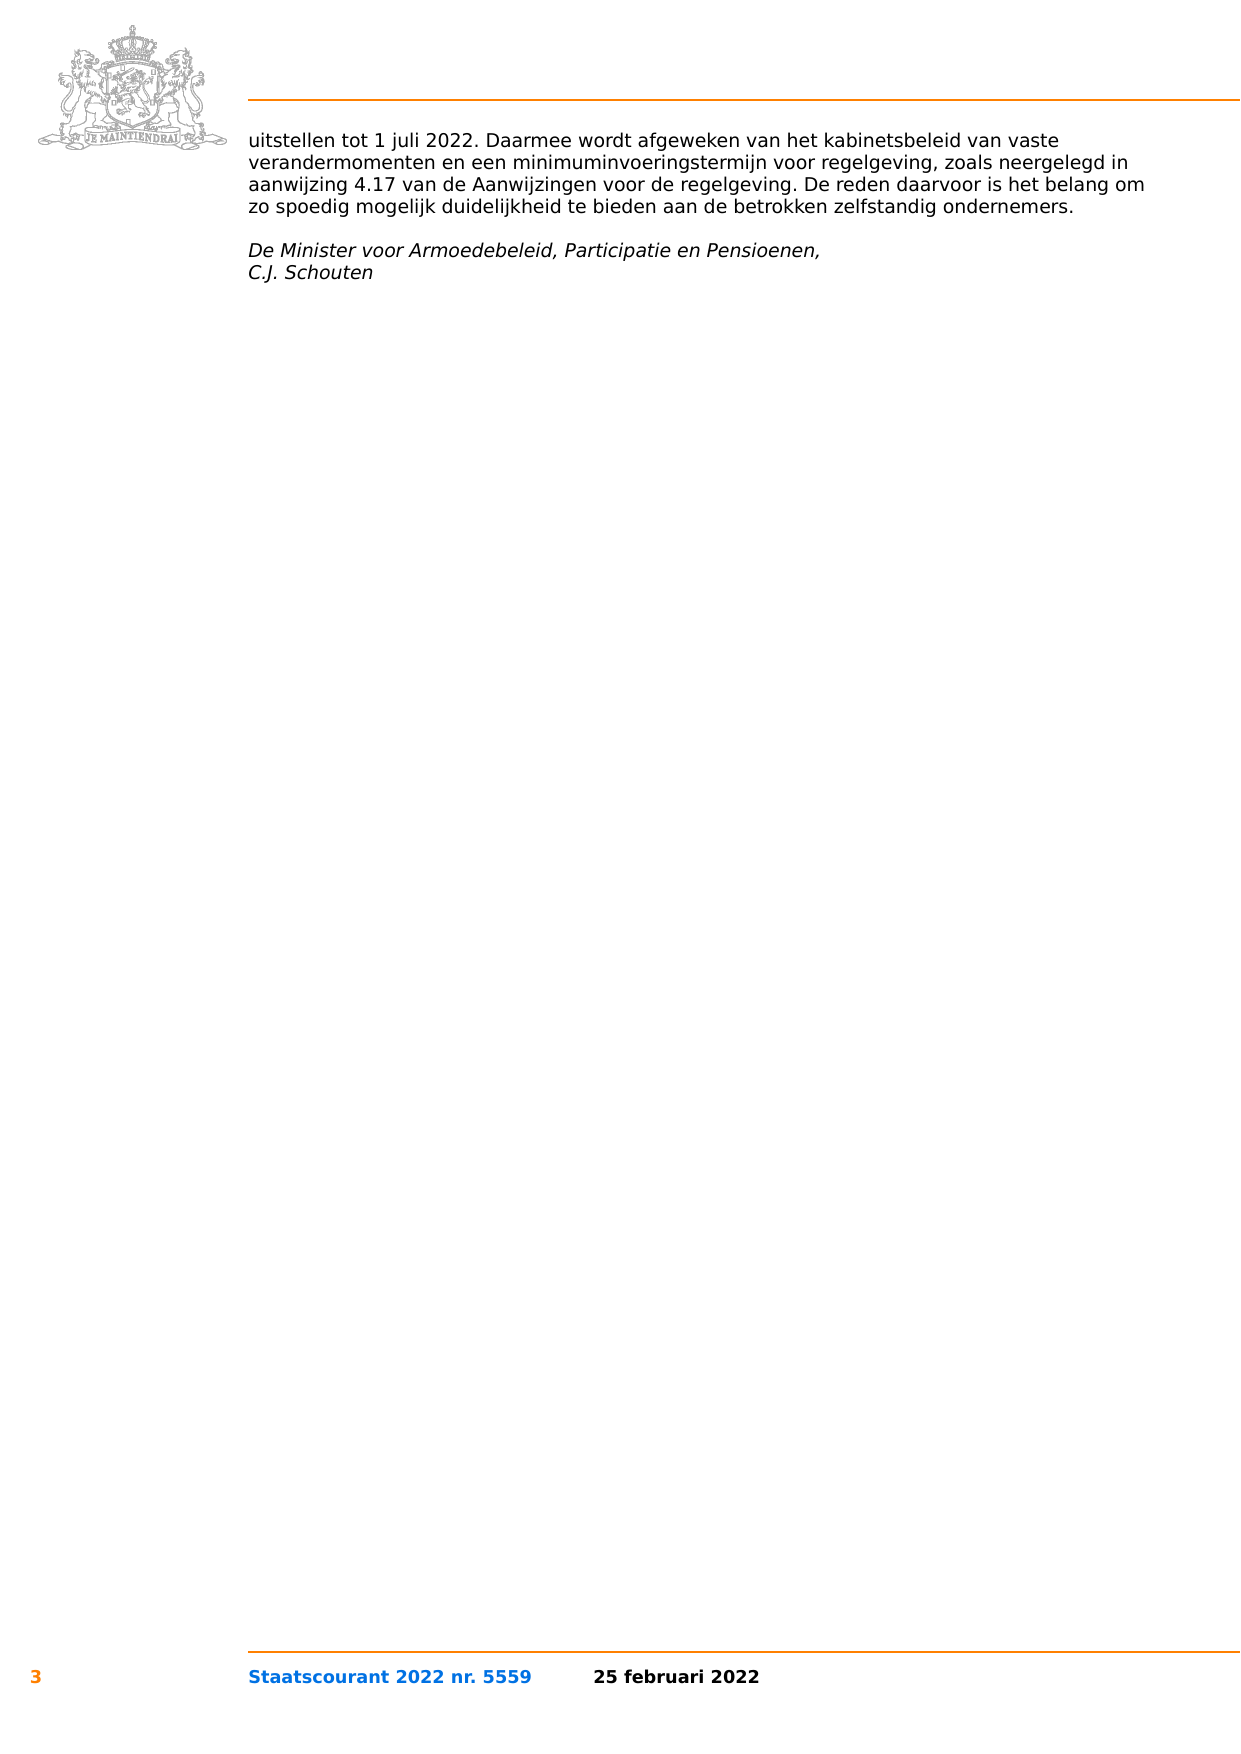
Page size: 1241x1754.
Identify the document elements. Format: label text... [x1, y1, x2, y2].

picture [38, 25, 227, 150]
text uitstellen tot 1 juli 2022. Daarmee wordt afgeweken van het kabinetsbeleid van vaste verandermomenten en een minimuminvoeringstermijn voor regelgeving, zoals neergelegd in aanwijzing 4.17 van de Aanwijzingen voor de regelgeving. De reden daarvoor is het belang om zo spoedig mogelijk duidelijkheid te bieden aan de betrokken zelfstandig ondernemers. [248, 130, 1163, 218]
text De Minister voor Armoedebeleid, Participatie en Pensioenen, C.J. Schouten [248, 240, 1163, 284]
